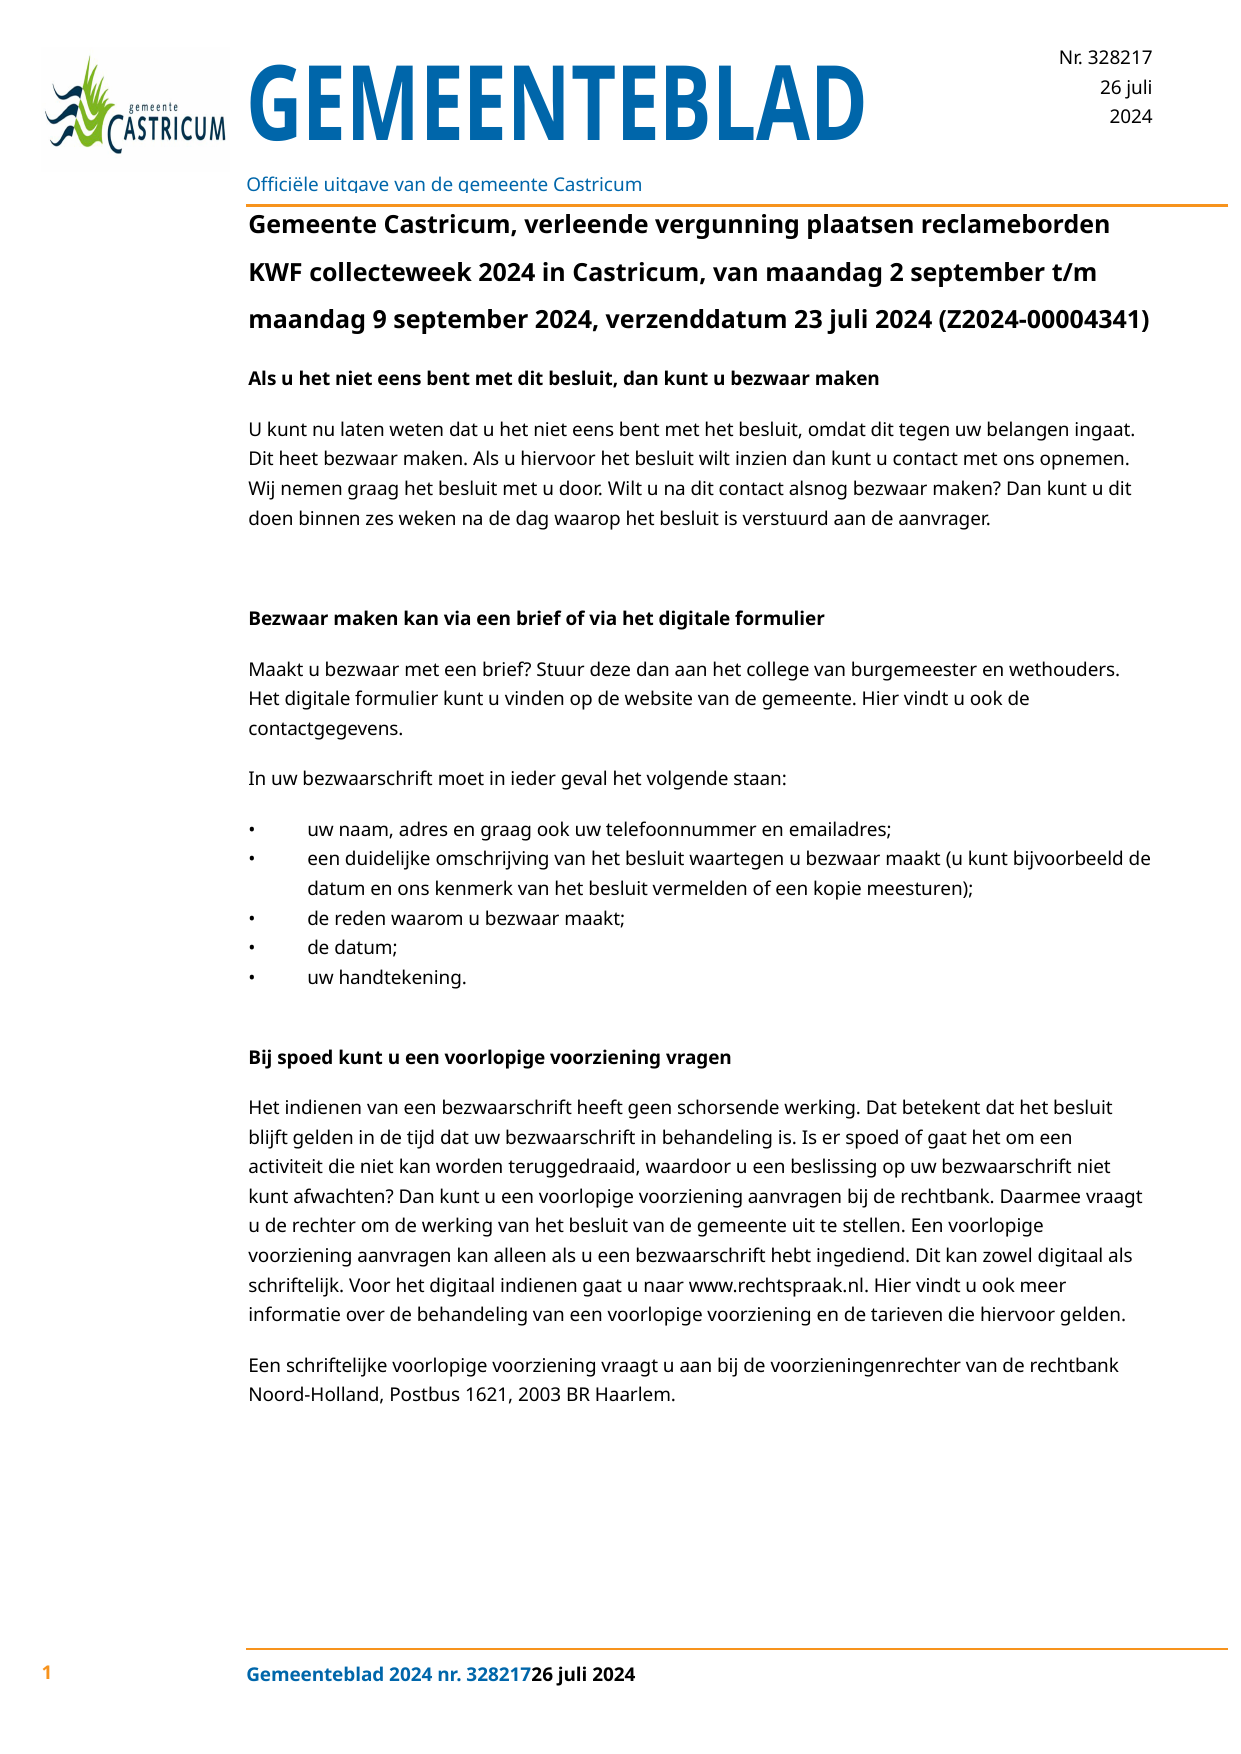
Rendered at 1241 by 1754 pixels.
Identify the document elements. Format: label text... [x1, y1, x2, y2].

text Bij spoed kunt u een voorlopige voorziening vragen [248, 1044, 1152, 1069]
text Het indienen van een bezwaarschrift heeft geen schorsende werking. Dat betekent dat het besluit blijft gelden in de tijd dat uw bezwaarschrift in behandeling is. Is er spoed of gaat het om een activiteit die niet kan worden teruggedraaid, waardoor u een beslissing op uw bezwaarschrift niet kunt afwachten? Dan kunt u een voorlopige voorziening aanvragen bij de rechtbank. Daarmee vraagt u de rechter om de werking van het besluit van de gemeente uit te stellen. Een voorlopige voorziening aanvragen kan alleen als u een bezwaarschrift hebt ingediend. Dit kan zowel digitaal als schriftelijk. Voor het digitaal indienen gaat u naar www.rechtspraak.nl. Hier vindt u ook meer informatie over de behandeling van een voorlopige voorziening en de tarieven die hiervoor gelden. [248, 1094, 1152, 1327]
list de reden waarom u bezwaar maakt; [248, 905, 1152, 930]
text U kunt nu laten weten dat u het niet eens bent met het besluit, omdat dit tegen uw belangen ingaat. Dit heet bezwaar maken. Als u hiervoor het besluit wilt inzien dan kunt u contact met ons opnemen. Wij nemen graag het besluit met u door. Wilt u na dit contact alsnog bezwaar maken? Dan kunt u dit doen binnen zes weken na de dag waarop het besluit is verstuurd aan de aanvrager. [248, 416, 1152, 530]
list uw naam, adres en graag ook uw telefoonnummer en emailadres; [248, 816, 1152, 842]
text In uw bezwaarschrift moet in ieder geval het volgende staan: [248, 766, 1152, 791]
text Als u het niet eens bent met dit besluit, dan kunt u bezwaar maken [248, 366, 1152, 391]
text Gemeente Castricum, verleende vergunning plaatsen reclameborden KWF collecteweek 2024 in Castricum, van maandag 2 september t/m maandag 9 september 2024, verzenddatum 23 juli 2024 (Z2024-00004341) [248, 207, 1152, 336]
picture [41, 47, 231, 172]
text Maakt u bezwaar met een brief? Stuur deze dan aan het college van burgemeester en wethouders. Het digitale formulier kunt u vinden op de website van de gemeente. Hier vindt u ook de contactgegevens. [248, 656, 1152, 741]
list uw handtekening. [248, 964, 1152, 989]
text Bezwaar maken kan via een brief of via het digitale formulier [248, 606, 1152, 631]
list de datum; [248, 934, 1152, 960]
text Een schriftelijke voorlopige voorziening vraagt u aan bij de voorzieningenrechter van de rechtbank Noord-Holland, Postbus 1621, 2003 BR Haarlem. [248, 1352, 1152, 1407]
list een duidelijke omschrijving van het besluit waartegen u bezwaar maakt (u kunt bijvoorbeeld de datum en ons kenmerk van het besluit vermelden of een kopie meesturen); [248, 846, 1152, 901]
